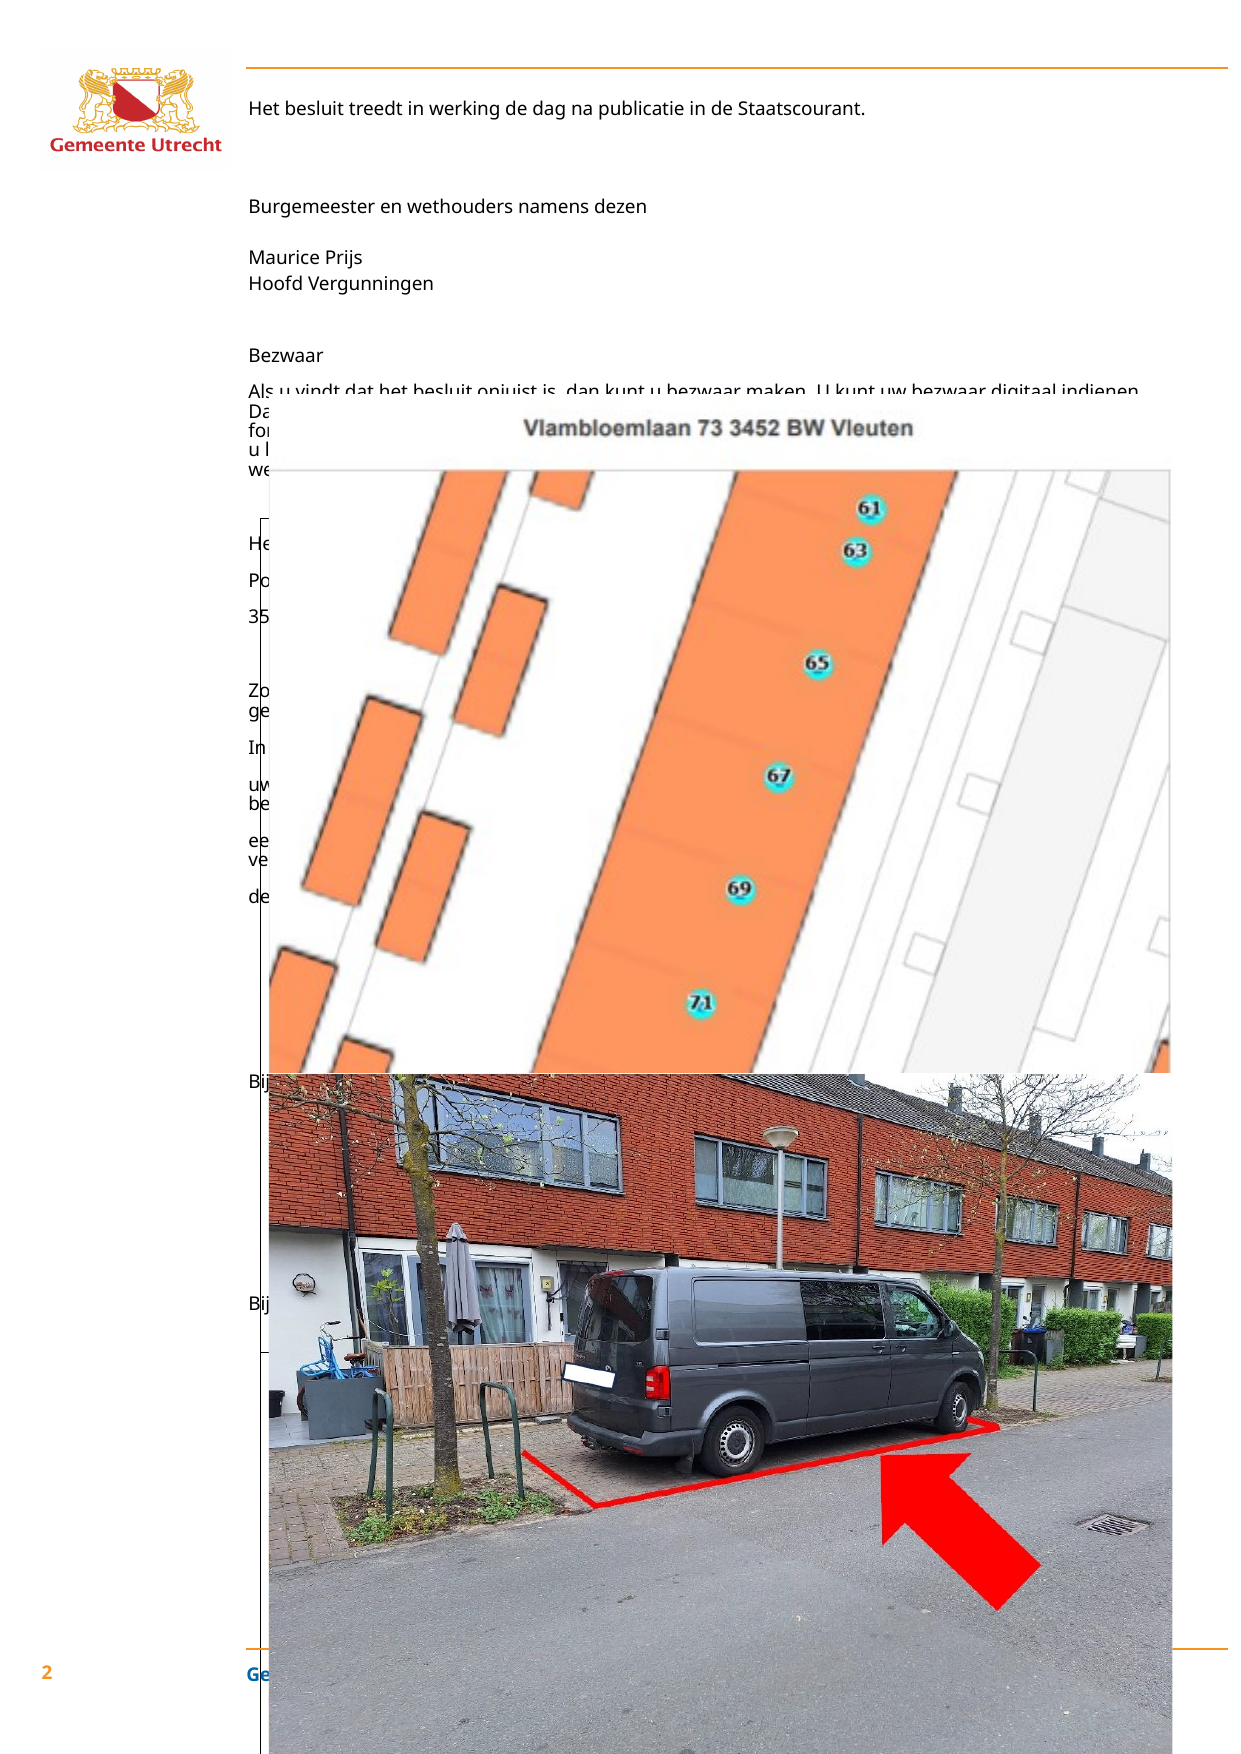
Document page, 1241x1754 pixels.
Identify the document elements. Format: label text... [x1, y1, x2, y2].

text Het besluit treedt in werking de dag na publicatie in de Staatscourant. [248, 95, 1152, 121]
picture [268, 394, 1173, 1754]
text Bezwaar [248, 347, 1152, 366]
text Burgemeester en wethouders namens dezen [248, 193, 1152, 219]
text Maurice Prijs [248, 244, 1152, 270]
text Als u vindt dat het besluit onjuist is, dan kunt u bezwaar maken. U kunt uw bezwaar digitaal indienen. Daarvoor kunt u alleen gebruik maken van het door de gemeente beschikbaar gestelde digitale formulier. Dit vindt u op www.utrecht.nl/bezwaar. U kunt het bezwaar niet per e-mail indienen. Maakt u liever per brief bezwaar, dan kunt u uw bezwaarschrift sturen aan het College van burgemeester en wethouders. [248, 383, 1152, 480]
picture [41, 47, 231, 172]
text Hoofd Vergunningen [248, 270, 1152, 296]
